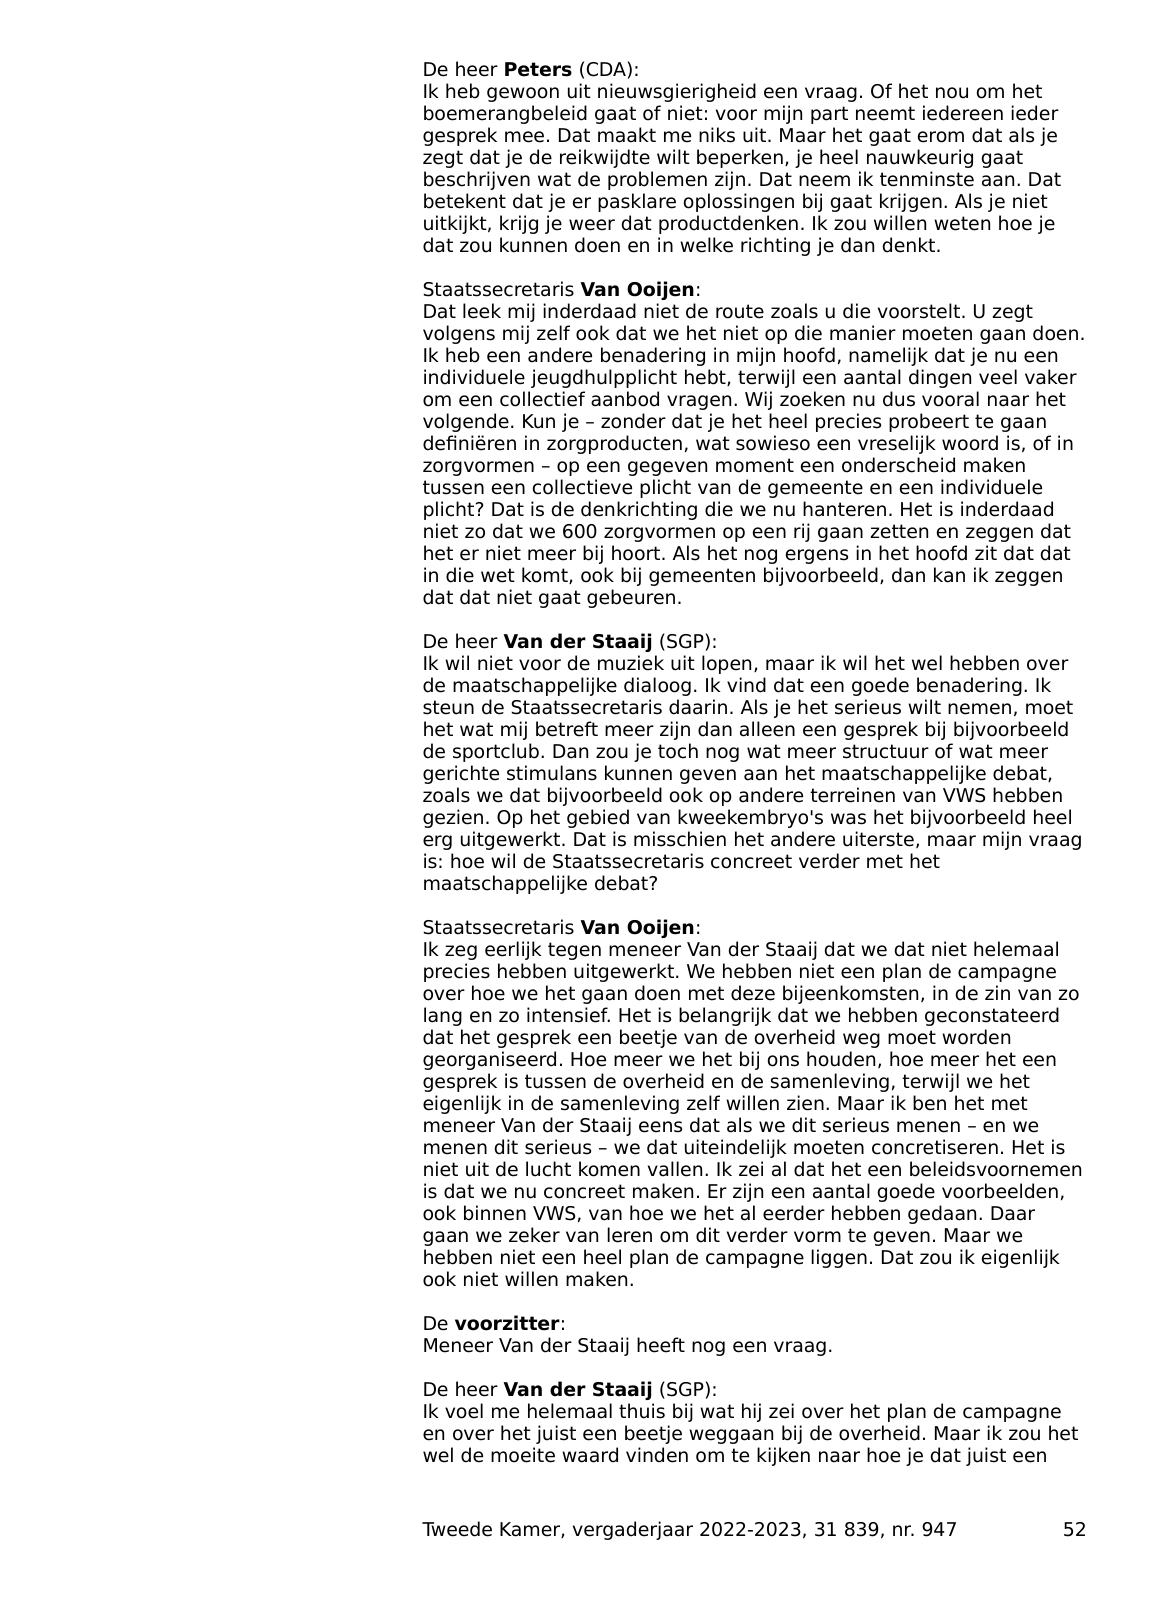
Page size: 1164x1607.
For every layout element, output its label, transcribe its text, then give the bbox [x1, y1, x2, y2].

text De heer Van der Staaij (SGP): [422, 631, 1087, 653]
text Staatssecretaris Van Ooijen: [422, 917, 1087, 939]
text De heer Peters (CDA): [422, 59, 1087, 81]
text Dat leek mij inderdaad niet de route zoals u die voorstelt. U zegt volgens mij zelf ook dat we het niet op die manier moeten gaan doen. Ik heb een andere benadering in mijn hoofd, namelijk dat je nu een individuele jeugdhulpplicht hebt, terwijl een aantal dingen veel vaker om een collectief aanbod vragen. Wij zoeken nu dus vooral naar het volgende. Kun je – zonder dat je het heel precies probeert te gaan definiëren in zorgproducten, wat sowieso een vreselijk woord is, of in zorgvormen – op een gegeven moment een onderscheid maken tussen een collectieve plicht van de gemeente en een individuele plicht? Dat is de denkrichting die we nu hanteren. Het is inderdaad niet zo dat we 600 zorgvormen op een rij gaan zetten en zeggen dat het er niet meer bij hoort. Als het nog ergens in het hoofd zit dat dat in die wet komt, ook bij gemeenten bijvoorbeeld, dan kan ik zeggen dat dat niet gaat gebeuren. [422, 301, 1087, 609]
text Ik wil niet voor de muziek uit lopen, maar ik wil het wel hebben over de maatschappelijke dialoog. Ik vind dat een goede benadering. Ik steun de Staatssecretaris daarin. Als je het serieus wilt nemen, moet het wat mij betreft meer zijn dan alleen een gesprek bij bijvoorbeeld de sportclub. Dan zou je toch nog wat meer structuur of wat meer gerichte stimulans kunnen geven aan het maatschappelijke debat, zoals we dat bijvoorbeeld ook op andere terreinen van VWS hebben gezien. Op het gebied van kweekembryo's was het bijvoorbeeld heel erg uitgewerkt. Dat is misschien het andere uiterste, maar mijn vraag is: hoe wil de Staatssecretaris concreet verder met het maatschappelijke debat? [422, 653, 1087, 895]
text De voorzitter: [422, 1313, 1087, 1335]
text Ik voel me helemaal thuis bij wat hij zei over het plan de campagne en over het juist een beetje weggaan bij de overheid. Maar ik zou het wel de moeite waard vinden om te kijken naar hoe je dat juist een [422, 1401, 1087, 1467]
text Ik heb gewoon uit nieuwsgierigheid een vraag. Of het nou om het boemerangbeleid gaat of niet: voor mijn part neemt iedereen ieder gesprek mee. Dat maakt me niks uit. Maar het gaat erom dat als je zegt dat je de reikwijdte wilt beperken, je heel nauwkeurig gaat beschrijven wat de problemen zijn. Dat neem ik tenminste aan. Dat betekent dat je er pasklare oplossingen bij gaat krijgen. Als je niet uitkijkt, krijg je weer dat productdenken. Ik zou willen weten hoe je dat zou kunnen doen en in welke richting je dan denkt. [422, 81, 1087, 257]
text Ik zeg eerlijk tegen meneer Van der Staaij dat we dat niet helemaal precies hebben uitgewerkt. We hebben niet een plan de campagne over hoe we het gaan doen met deze bijeenkomsten, in de zin van zo lang en zo intensief. Het is belangrijk dat we hebben geconstateerd dat het gesprek een beetje van de overheid weg moet worden georganiseerd. Hoe meer we het bij ons houden, hoe meer het een gesprek is tussen de overheid en de samenleving, terwijl we het eigenlijk in de samenleving zelf willen zien. Maar ik ben het met meneer Van der Staaij eens dat als we dit serieus menen – en we menen dit serieus – we dat uiteindelijk moeten concretiseren. Het is niet uit de lucht komen vallen. Ik zei al dat het een beleidsvoornemen is dat we nu concreet maken. Er zijn een aantal goede voorbeelden, ook binnen VWS, van hoe we het al eerder hebben gedaan. Daar gaan we zeker van leren om dit verder vorm te geven. Maar we hebben niet een heel plan de campagne liggen. Dat zou ik eigenlijk ook niet willen maken. [422, 939, 1087, 1291]
text De heer Van der Staaij (SGP): [422, 1379, 1087, 1401]
text Meneer Van der Staaij heeft nog een vraag. [422, 1335, 1087, 1357]
text Staatssecretaris Van Ooijen: [422, 279, 1087, 301]
